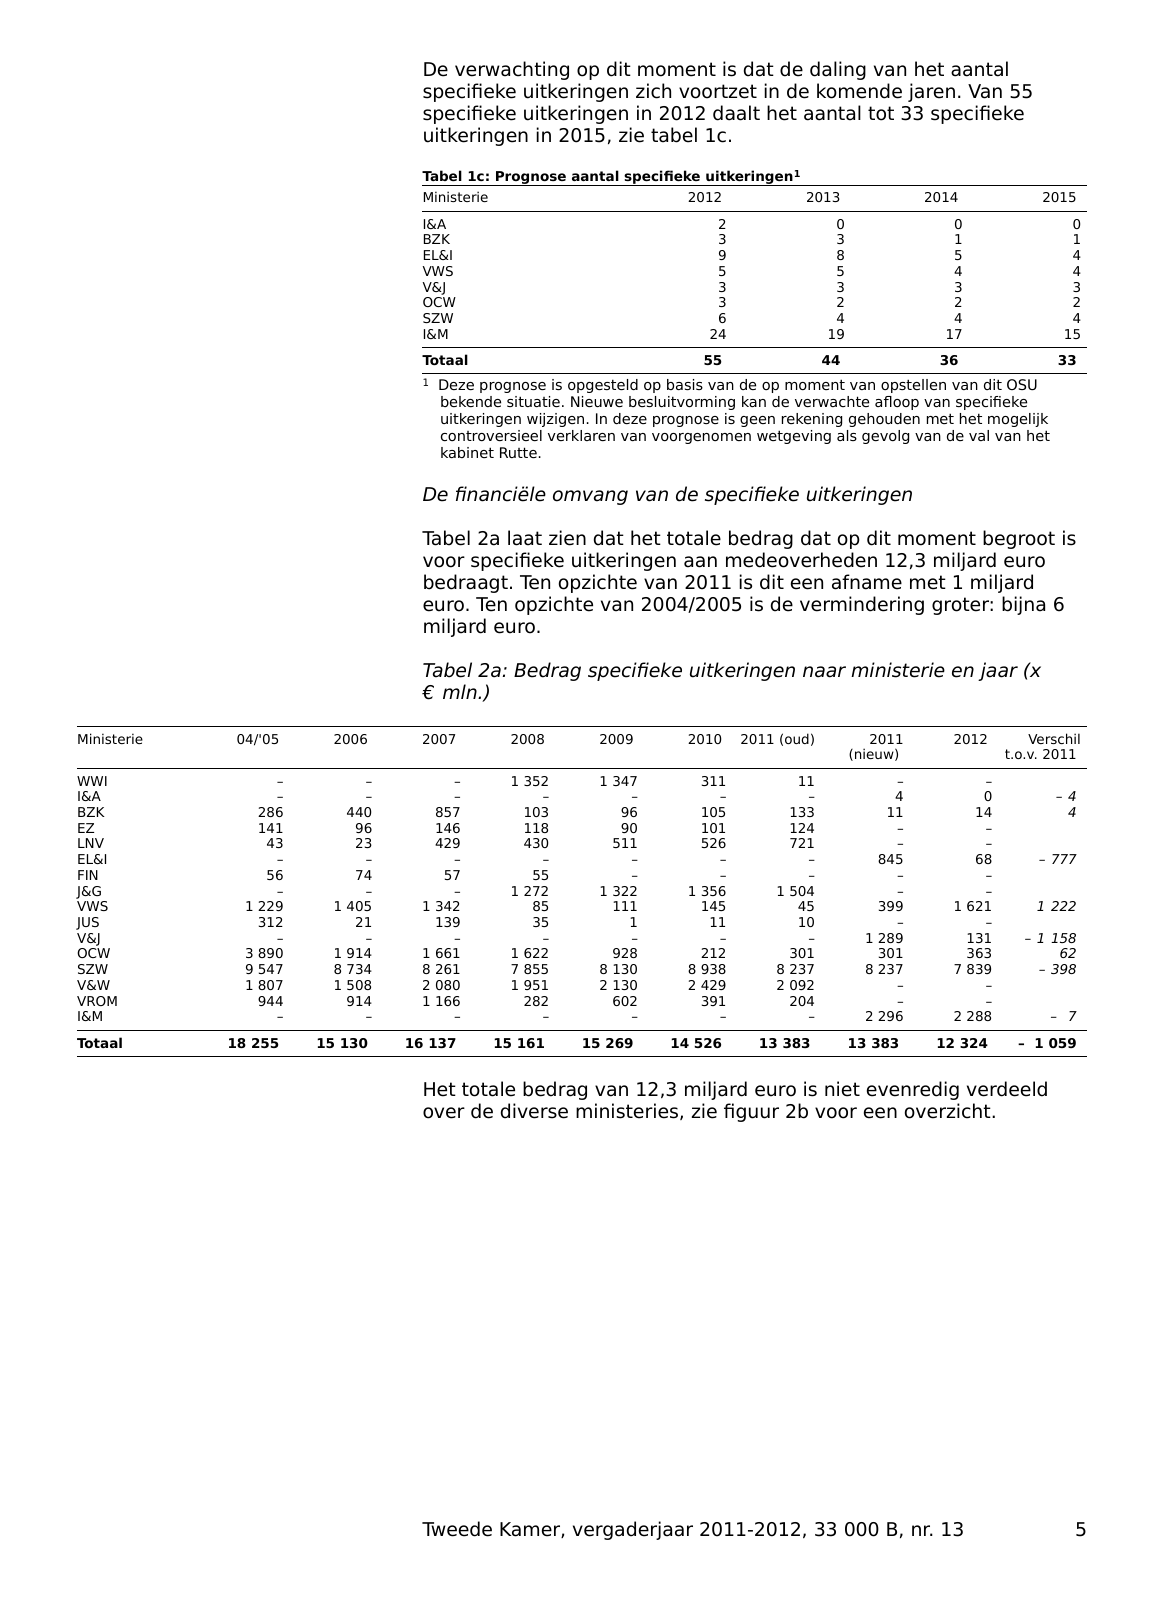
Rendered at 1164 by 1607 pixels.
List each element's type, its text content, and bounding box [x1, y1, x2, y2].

table_cell – [909, 821, 998, 836]
table_cell 139 [378, 915, 466, 931]
table_cell 2 130 [555, 978, 644, 993]
table_cell [998, 868, 1087, 883]
table_header 2007 [378, 727, 466, 768]
table_cell 1 Deze prognose is opgesteld op basis van de op moment van opstellen van dit OSU bekende situatie. Nieuwe besluitvorming kan de verwachte afloop van specifieke uitkeringen wijzigen. In deze prognose is geen rekening gehouden met het mogelijk controversieel verklaren van voorgenomen wetgeving als gevolg van de val van het kabinet Rutte. [422, 374, 1087, 461]
table_header Ministerie [77, 727, 201, 768]
table_cell 312 [201, 915, 289, 931]
table_cell 2 [969, 295, 1087, 311]
table_cell 8 237 [732, 962, 821, 978]
table_cell EL&I [77, 852, 201, 868]
table_cell – [644, 789, 732, 805]
table_cell 3 [850, 279, 968, 295]
table_cell 7 839 [909, 962, 998, 978]
table_cell 44 [732, 348, 850, 373]
table_cell – [909, 915, 998, 931]
table_cell J&G [77, 884, 201, 899]
table_cell 928 [555, 946, 644, 962]
table_cell 4 [850, 311, 968, 327]
table_cell 399 [821, 899, 909, 915]
table_cell 212 [644, 946, 732, 962]
table_cell 131 [909, 931, 998, 946]
table_cell – [289, 769, 378, 789]
table_cell 15 130 [289, 1031, 378, 1056]
table_cell 133 [732, 805, 821, 821]
table_cell VWS [422, 264, 614, 279]
table_cell 2 296 [821, 1009, 909, 1030]
table_cell 6 [614, 311, 732, 327]
table_header 2009 [555, 727, 644, 768]
table_cell – [466, 1009, 555, 1030]
table_cell – [821, 978, 909, 993]
table_cell 391 [644, 994, 732, 1009]
table_cell WWI [77, 769, 201, 789]
table_cell 2 [850, 295, 968, 311]
table_cell 15 161 [466, 1031, 555, 1056]
table_cell 1 914 [289, 946, 378, 962]
text Het totale bedrag van 12,3 miljard euro is niet evenredig verdeeld over de diverse ministeries, zie figuur 2b voor een overzicht. [422, 1079, 1087, 1123]
table_cell VROM [77, 994, 201, 1009]
table_cell 1 356 [644, 884, 732, 899]
table_cell – [732, 1009, 821, 1030]
table_cell 1 807 [201, 978, 289, 993]
table_cell – [466, 789, 555, 805]
table_cell 282 [466, 994, 555, 1009]
table_cell 7 855 [466, 962, 555, 978]
table_cell – [909, 769, 998, 789]
table_cell 511 [555, 836, 644, 852]
table_cell 1 508 [289, 978, 378, 993]
table_cell I&A [77, 789, 201, 805]
subtitle De financiële omvang van de specifieke uitkeringen [422, 484, 1087, 506]
table_cell 1 504 [732, 884, 821, 899]
table_cell – [909, 868, 998, 883]
table_cell 9 [614, 248, 732, 264]
table_cell 2 092 [732, 978, 821, 993]
table_header 04/'05 [201, 727, 289, 768]
table_cell 1 [850, 232, 968, 248]
table_cell 1 [555, 915, 644, 931]
table_cell – [466, 931, 555, 946]
table_header 2011 (nieuw) [821, 727, 909, 768]
table_cell – [644, 1009, 732, 1030]
table_cell 141 [201, 821, 289, 836]
table_cell 9 547 [201, 962, 289, 978]
table_cell 101 [644, 821, 732, 836]
table_cell – [378, 852, 466, 868]
table_cell 4 [969, 264, 1087, 279]
table_cell 5 [614, 264, 732, 279]
table_cell 1 347 [555, 769, 644, 789]
table_header 2008 [466, 727, 555, 768]
table_cell – [821, 884, 909, 899]
subtitle Tabel 2a: Bedrag specifieke uitkeringen naar ministerie en jaar (x € mln.) [422, 660, 1087, 704]
table_cell – [201, 789, 289, 805]
table_cell 4 [969, 311, 1087, 327]
table_cell 526 [644, 836, 732, 852]
table_cell – [378, 769, 466, 789]
table_cell 4 [998, 805, 1087, 821]
table_cell 17 [850, 327, 968, 347]
table_cell – [201, 1009, 289, 1030]
table_cell 4 [732, 311, 850, 327]
table_cell – [201, 884, 289, 899]
table_cell 24 [614, 327, 732, 347]
text De verwachting op dit moment is dat de daling van het aantal specifieke uitkeringen zich voortzet in de komende jaren. Van 55 specifieke uitkeringen in 2012 daalt het aantal tot 33 specifieke uitkeringen in 2015, zie tabel 1c. [422, 59, 1087, 147]
table_cell – [289, 852, 378, 868]
table_cell – [909, 978, 998, 993]
table_cell 204 [732, 994, 821, 1009]
table_header 2012 [909, 727, 998, 768]
table_cell 146 [378, 821, 466, 836]
table_cell – [732, 852, 821, 868]
table_cell 4 [969, 248, 1087, 264]
table_cell 3 [969, 279, 1087, 295]
table_cell – [909, 994, 998, 1009]
table_cell 35 [466, 915, 555, 931]
table_cell 1 951 [466, 978, 555, 993]
table_cell JUS [77, 915, 201, 931]
table_cell 10 [732, 915, 821, 931]
table_cell 2 [732, 295, 850, 311]
table_cell [998, 836, 1087, 852]
table_cell – [644, 931, 732, 946]
table_cell 8 261 [378, 962, 466, 978]
table_cell 2014 [850, 186, 968, 211]
table_cell 13 383 [732, 1031, 821, 1056]
table_cell 857 [378, 805, 466, 821]
table_cell 0 [732, 212, 850, 232]
table_cell 1 289 [821, 931, 909, 946]
table_cell 4 [821, 789, 909, 805]
table_cell 602 [555, 994, 644, 1009]
table_cell 16 137 [378, 1031, 466, 1056]
table_cell V&J [77, 931, 201, 946]
table_cell – 777 [998, 852, 1087, 868]
table_header Verschil t.o.v. 2011 [998, 727, 1087, 768]
table_cell – [555, 789, 644, 805]
table_cell – [555, 852, 644, 868]
table_cell 14 526 [644, 1031, 732, 1056]
table_cell – [201, 852, 289, 868]
table_cell 55 [466, 868, 555, 883]
table_header 2011 (oud) [732, 727, 821, 768]
table_cell – 1 059 [998, 1031, 1087, 1056]
table_cell – [289, 789, 378, 805]
table_cell – [201, 769, 289, 789]
table_cell 2 080 [378, 978, 466, 993]
table_header 2006 [289, 727, 378, 768]
table_cell V&W [77, 978, 201, 993]
table_cell 3 [614, 232, 732, 248]
table_cell 3 [614, 279, 732, 295]
table_header Tabel 1c: Prognose aantal specifieke uitkeringen1 [422, 169, 1087, 184]
table_cell 2 288 [909, 1009, 998, 1030]
table_cell – [732, 789, 821, 805]
table_cell 11 [732, 769, 821, 789]
table_cell 1 621 [909, 899, 998, 915]
table_cell 103 [466, 805, 555, 821]
table_cell 56 [201, 868, 289, 883]
table_cell 1 272 [466, 884, 555, 899]
table_cell – [378, 931, 466, 946]
table_cell – [555, 868, 644, 883]
table_cell 15 269 [555, 1031, 644, 1056]
table_cell 301 [732, 946, 821, 962]
table_cell – [909, 884, 998, 899]
table_cell – [821, 915, 909, 931]
table_cell – [289, 931, 378, 946]
table_cell 5 [850, 248, 968, 264]
table_cell – [289, 884, 378, 899]
table_cell V&J [422, 279, 614, 295]
table_cell LNV [77, 836, 201, 852]
table_cell 43 [201, 836, 289, 852]
table_cell [998, 884, 1087, 899]
table_cell 23 [289, 836, 378, 852]
table_cell 8 237 [821, 962, 909, 978]
table_cell 90 [555, 821, 644, 836]
table_cell 124 [732, 821, 821, 836]
table_cell 2015 [969, 186, 1087, 211]
table_cell – [821, 994, 909, 1009]
table_cell – [378, 1009, 466, 1030]
table_cell – [466, 852, 555, 868]
table_cell 8 130 [555, 962, 644, 978]
table_cell 286 [201, 805, 289, 821]
table_cell 14 [909, 805, 998, 821]
table_cell – [821, 769, 909, 789]
table_cell 12 324 [909, 1031, 998, 1056]
table_cell 111 [555, 899, 644, 915]
table_cell Totaal [422, 348, 614, 373]
table_cell 15 [969, 327, 1087, 347]
table_cell I&M [77, 1009, 201, 1030]
table_cell 85 [466, 899, 555, 915]
table_cell 363 [909, 946, 998, 962]
table_cell 2 429 [644, 978, 732, 993]
table_cell – 1 158 [998, 931, 1087, 946]
table_cell 57 [378, 868, 466, 883]
table_cell [998, 978, 1087, 993]
table_cell 11 [644, 915, 732, 931]
table_cell 1 405 [289, 899, 378, 915]
table_cell – [555, 1009, 644, 1030]
table_cell [998, 821, 1087, 836]
table_cell 2012 [614, 186, 732, 211]
table_cell 301 [821, 946, 909, 962]
table_cell I&A [422, 212, 614, 232]
table_cell 721 [732, 836, 821, 852]
table_cell – 398 [998, 962, 1087, 978]
table_cell 11 [821, 805, 909, 821]
table_cell 33 [969, 348, 1087, 373]
table_cell 3 890 [201, 946, 289, 962]
table_cell BZK [422, 232, 614, 248]
table_cell – 7 [998, 1009, 1087, 1030]
table_cell 0 [909, 789, 998, 805]
table_cell SZW [77, 962, 201, 978]
table_cell – [644, 868, 732, 883]
table_cell – [821, 868, 909, 883]
table_cell 2 [614, 212, 732, 232]
table_cell 13 383 [821, 1031, 909, 1056]
table_cell [998, 994, 1087, 1009]
table_cell 5 [732, 264, 850, 279]
table_cell 2013 [732, 186, 850, 211]
table_cell 8 734 [289, 962, 378, 978]
table_cell EL&I [422, 248, 614, 264]
table_cell OCW [77, 946, 201, 962]
table_cell 3 [732, 279, 850, 295]
table_cell 21 [289, 915, 378, 931]
table_cell EZ [77, 821, 201, 836]
table_cell SZW [422, 311, 614, 327]
table_cell 1 322 [555, 884, 644, 899]
table_cell 0 [969, 212, 1087, 232]
table_cell 62 [998, 946, 1087, 962]
table_cell [998, 769, 1087, 789]
table_cell 55 [614, 348, 732, 373]
text Tabel 2a laat zien dat het totale bedrag dat op dit moment begroot is voor specifieke uitkeringen aan medeoverheden 12,3 miljard euro bedraagt. Ten opzichte van 2011 is dit een afname met 1 miljard euro. Ten opzichte van 2004/2005 is de vermindering groter: bijna 6 miljard euro. [422, 528, 1087, 638]
table_cell 19 [732, 327, 850, 347]
table_cell [998, 915, 1087, 931]
table_cell – [821, 821, 909, 836]
table_cell 8 [732, 248, 850, 264]
table_cell VWS [77, 899, 201, 915]
table_cell 145 [644, 899, 732, 915]
table_cell 1 222 [998, 899, 1087, 915]
table_cell – [555, 931, 644, 946]
table_cell 118 [466, 821, 555, 836]
table_cell OCW [422, 295, 614, 311]
table_cell 36 [850, 348, 968, 373]
table_cell 18 255 [201, 1031, 289, 1056]
table_cell – 4 [998, 789, 1087, 805]
table_cell 311 [644, 769, 732, 789]
table_cell Totaal [77, 1031, 201, 1056]
table_cell 96 [289, 821, 378, 836]
table_cell – [732, 931, 821, 946]
table_cell 4 [850, 264, 968, 279]
table_cell – [201, 931, 289, 946]
table_cell 1 166 [378, 994, 466, 1009]
table_cell FIN [77, 868, 201, 883]
table_cell 1 352 [466, 769, 555, 789]
table_cell – [732, 868, 821, 883]
table_cell 0 [850, 212, 968, 232]
table_cell – [378, 884, 466, 899]
table_cell – [289, 1009, 378, 1030]
table_cell 845 [821, 852, 909, 868]
table_cell I&M [422, 327, 614, 347]
table_cell – [378, 789, 466, 805]
table_cell 440 [289, 805, 378, 821]
table_header 2010 [644, 727, 732, 768]
table_cell – [644, 852, 732, 868]
table_cell 8 938 [644, 962, 732, 978]
table_cell – [909, 836, 998, 852]
table_cell 3 [732, 232, 850, 248]
table_cell 105 [644, 805, 732, 821]
table_cell 68 [909, 852, 998, 868]
table_cell BZK [77, 805, 201, 821]
table_cell 74 [289, 868, 378, 883]
table_cell 1 661 [378, 946, 466, 962]
table_cell 1 229 [201, 899, 289, 915]
table_cell Ministerie [422, 186, 614, 211]
table_cell 1 622 [466, 946, 555, 962]
table_cell 1 [969, 232, 1087, 248]
table_cell 96 [555, 805, 644, 821]
table_cell 944 [201, 994, 289, 1009]
table_cell 914 [289, 994, 378, 1009]
table_cell 3 [614, 295, 732, 311]
table_cell 1 342 [378, 899, 466, 915]
table_cell 430 [466, 836, 555, 852]
table_cell 429 [378, 836, 466, 852]
table_cell – [821, 836, 909, 852]
table_cell 45 [732, 899, 821, 915]
